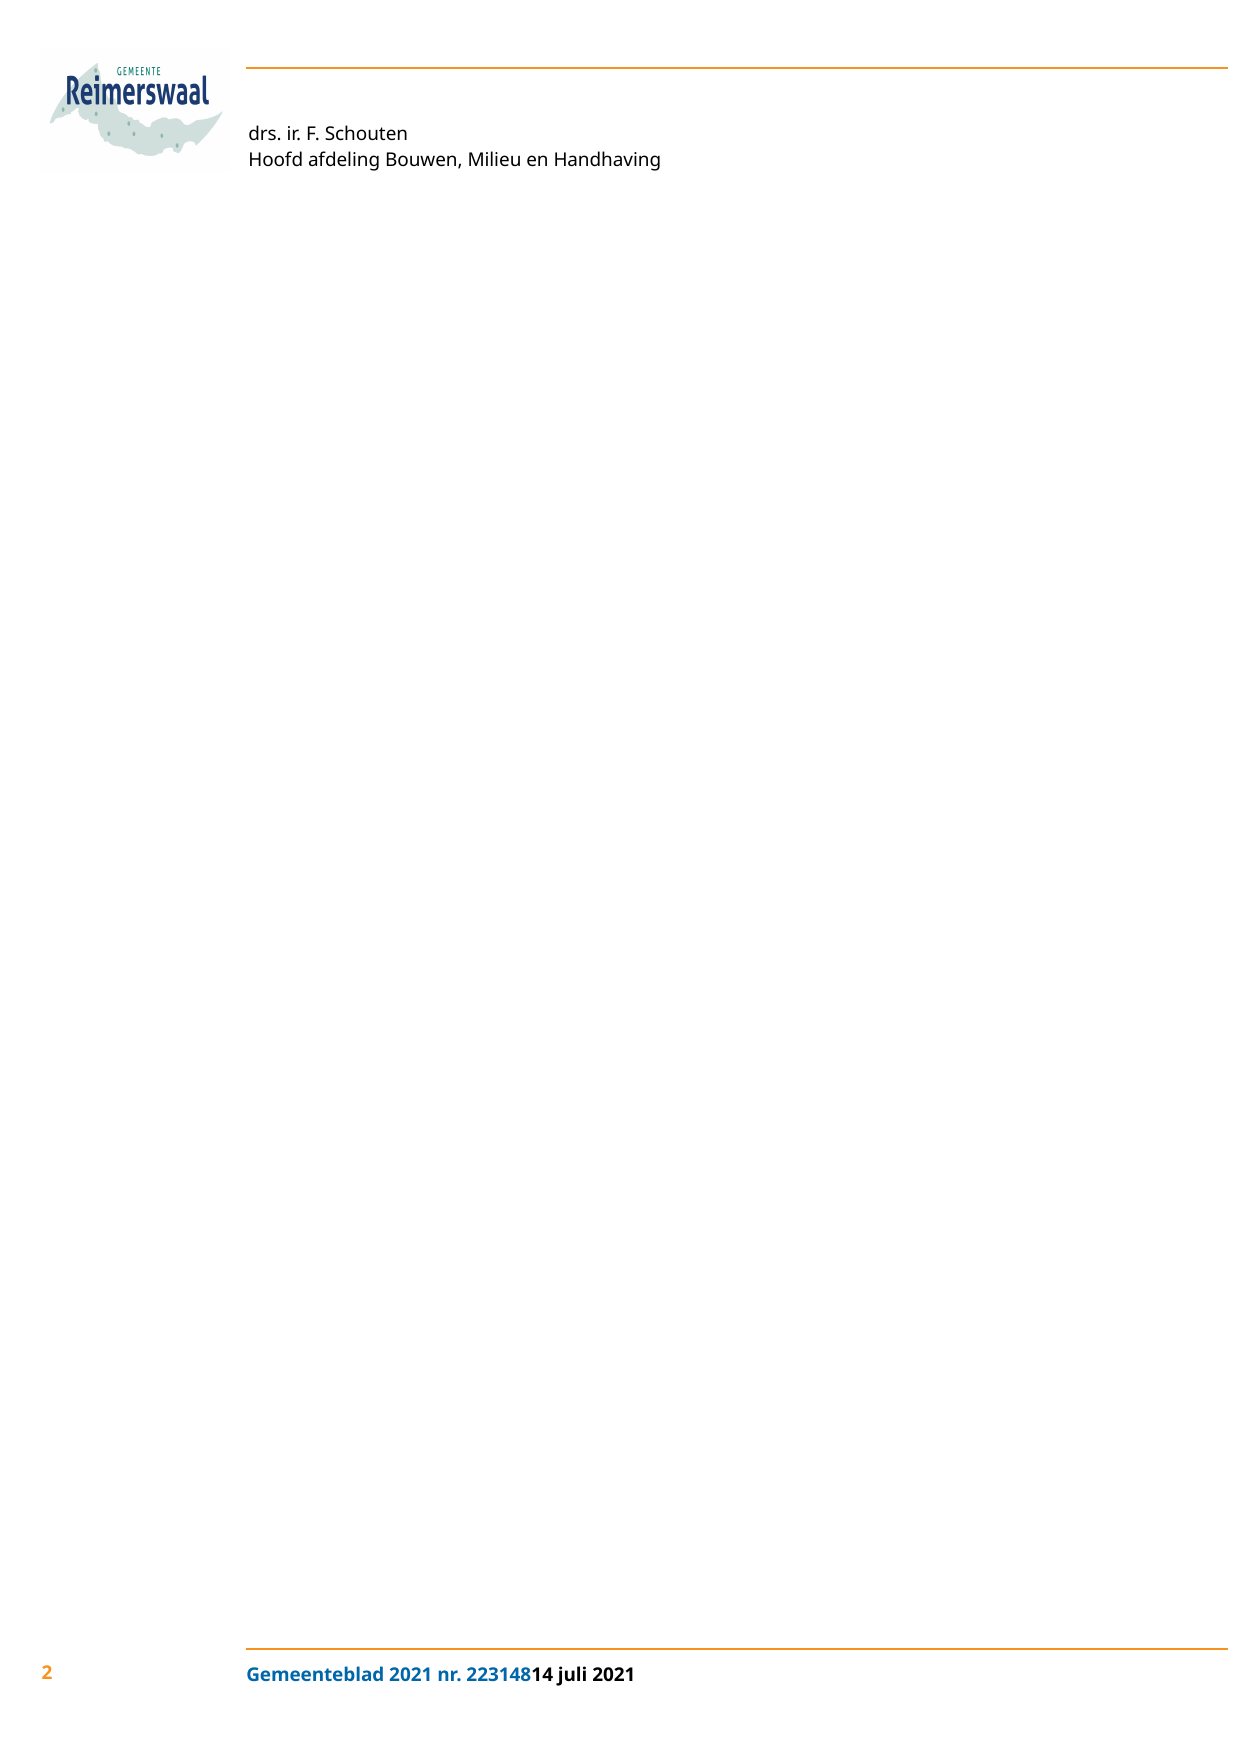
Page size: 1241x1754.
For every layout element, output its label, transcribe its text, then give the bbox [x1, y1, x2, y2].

text drs. ir. F. Schouten [248, 121, 1152, 146]
text Hoofd afdeling Bouwen, Milieu en Handhaving [248, 146, 1152, 172]
picture [41, 47, 231, 172]
